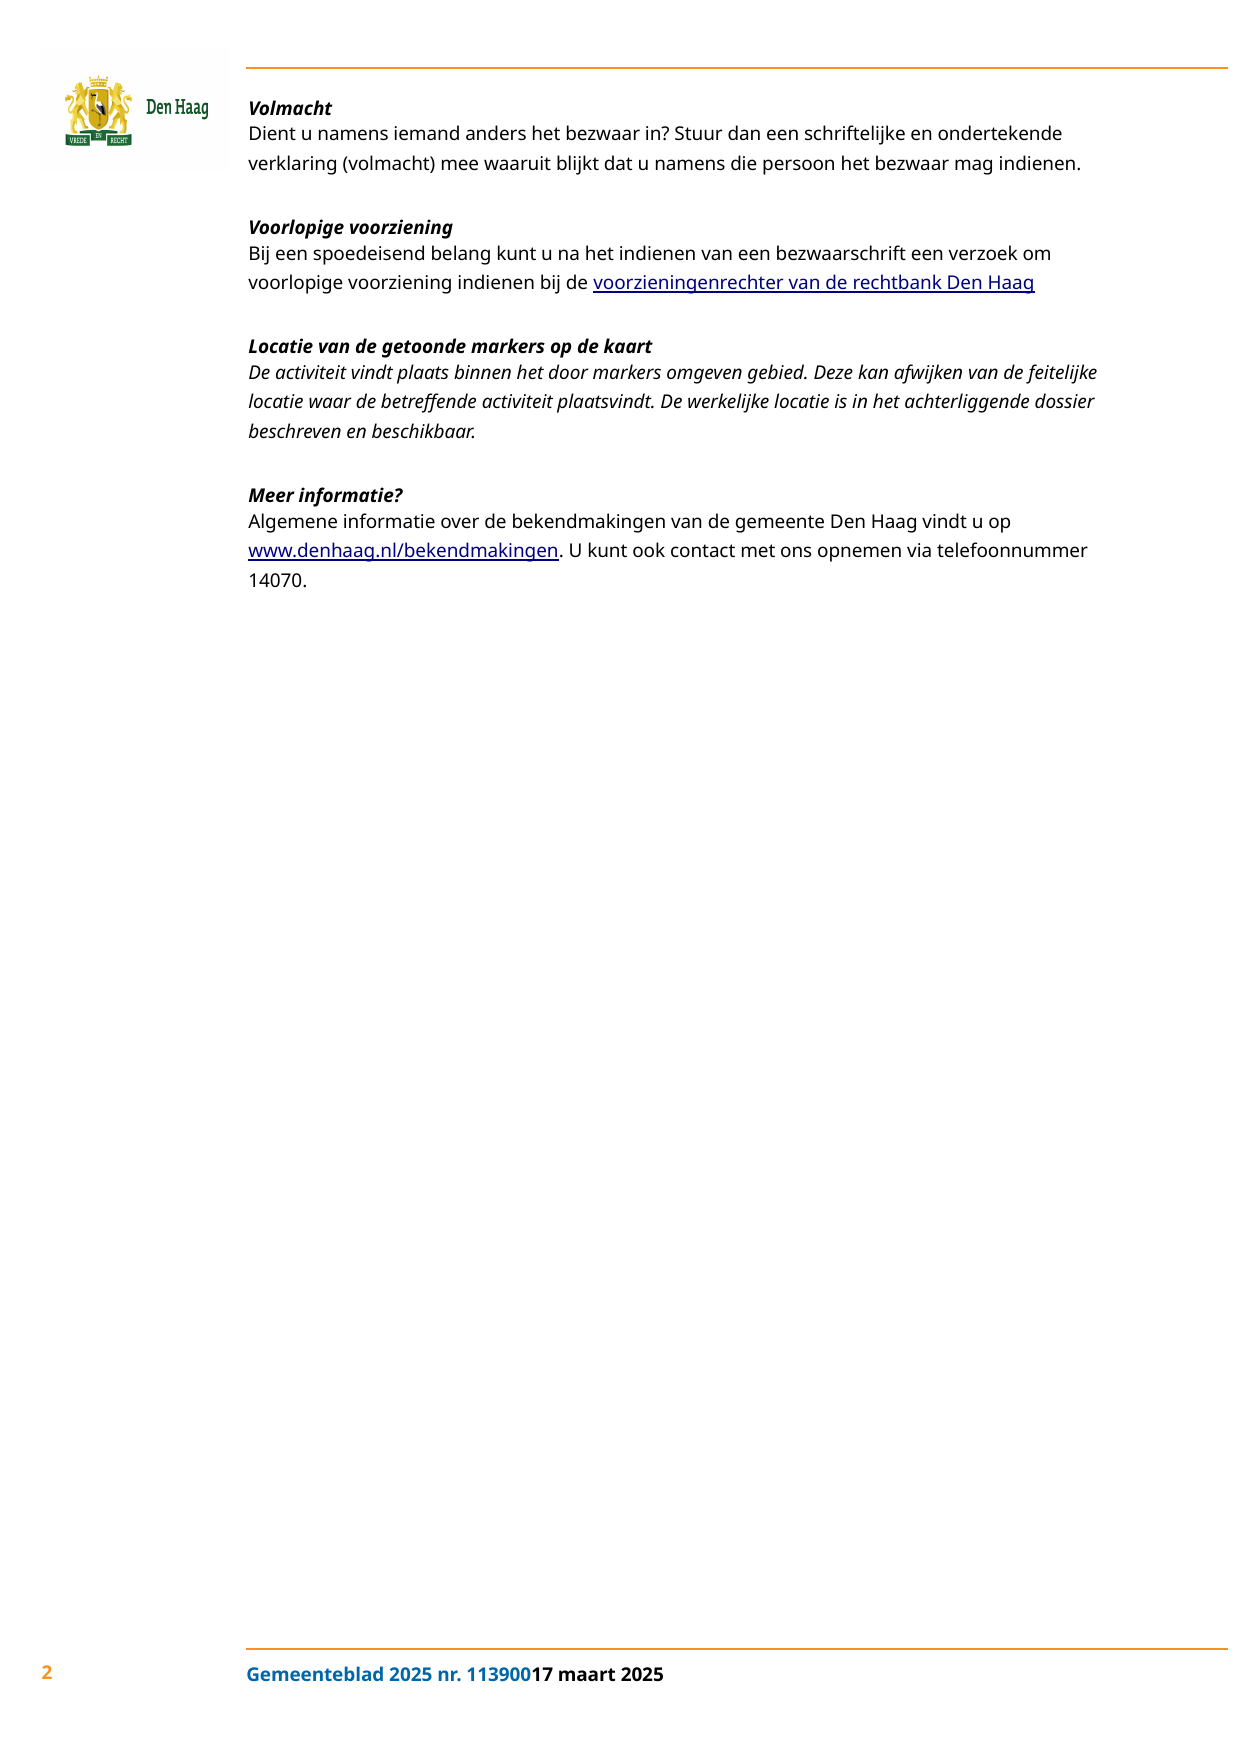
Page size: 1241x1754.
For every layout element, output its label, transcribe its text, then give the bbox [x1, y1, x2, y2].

text Locatie van de getoonde markers op de kaart [248, 333, 1152, 359]
text Bij een spoedeisend belang kunt u na het indienen van een bezwaarschrift een verzoek om voorlopige voorziening indienen bij de voorzieningenrechter van de rechtbank Den Haag [248, 240, 1152, 295]
picture [41, 47, 231, 172]
text Dient u namens iemand anders het bezwaar in? Stuur dan een schriftelijke en ondertekende verklaring (volmacht) mee waaruit blijkt dat u namens die persoon het bezwaar mag indienen. [248, 121, 1152, 176]
text Voorlopige voorziening [248, 214, 1152, 240]
text Meer informatie? [248, 482, 1152, 508]
text Volmacht [248, 95, 1152, 121]
text De activiteit vindt plaats binnen het door markers omgeven gebied. Deze kan afwijken van de feitelijke locatie waar de betreffende activiteit plaatsvindt. De werkelijke locatie is in het achterliggende dossier beschreven en beschikbaar. [248, 359, 1152, 444]
text Algemene informatie over de bekendmakingen van de gemeente Den Haag vindt u op www.denhaag.nl/bekendmakingen. U kunt ook contact met ons opnemen via telefoonnummer 14070. [248, 508, 1152, 593]
